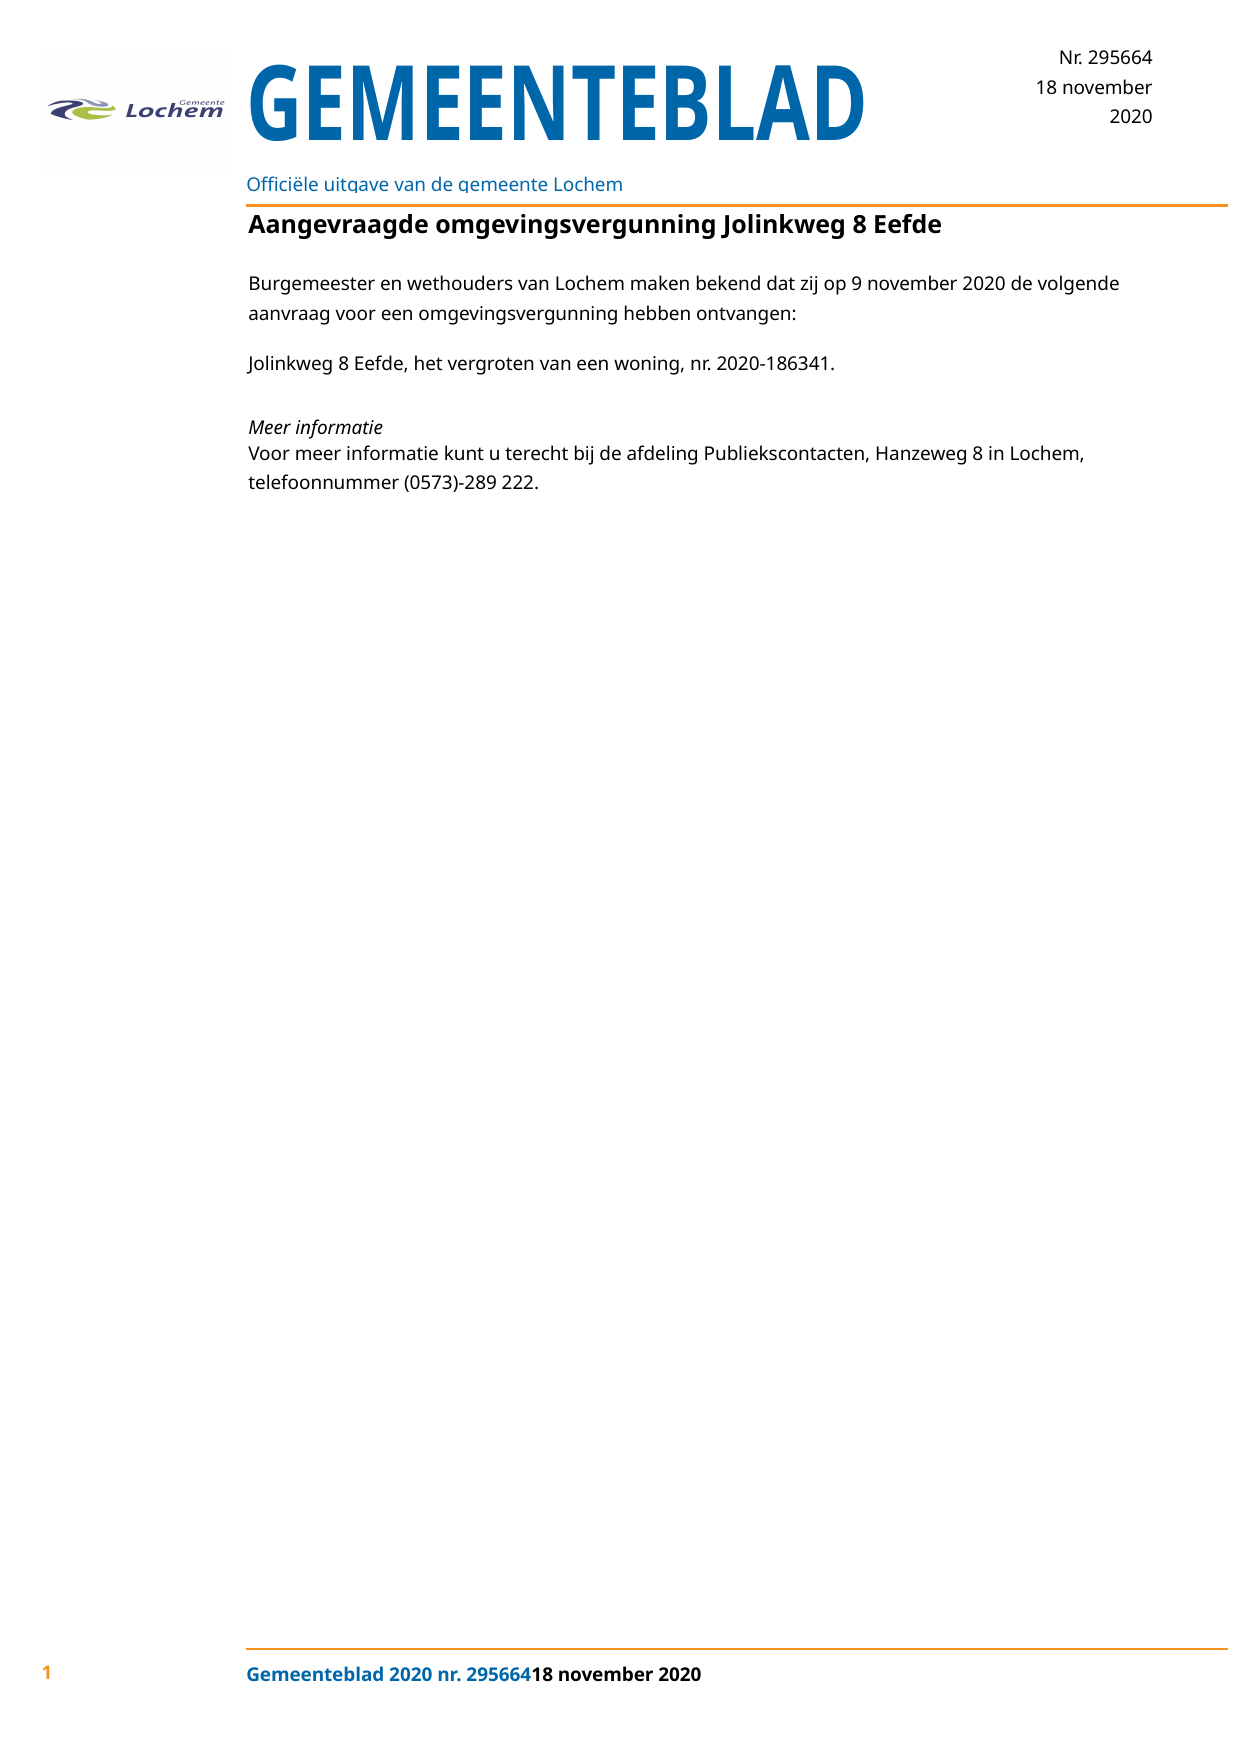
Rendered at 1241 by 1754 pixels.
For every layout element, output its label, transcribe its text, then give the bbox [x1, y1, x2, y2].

text Jolinkweg 8 Eefde, het vergroten van een woning, nr. 2020-186341. [248, 350, 1152, 376]
text Voor meer informatie kunt u terecht bij de afdeling Publiekscontacten, Hanzeweg 8 in Lochem, telefoonnummer (0573)-289 222. [248, 440, 1152, 495]
text Meer informatie [248, 414, 1152, 440]
text Burgemeester en wethouders van Lochem maken bekend dat zij op 9 november 2020 de volgende aanvraag voor een omgevingsvergunning hebben ontvangen: [248, 270, 1152, 326]
picture [41, 47, 231, 172]
text Aangevraagde omgevingsvergunning Jolinkweg 8 Eefde [248, 207, 1152, 241]
